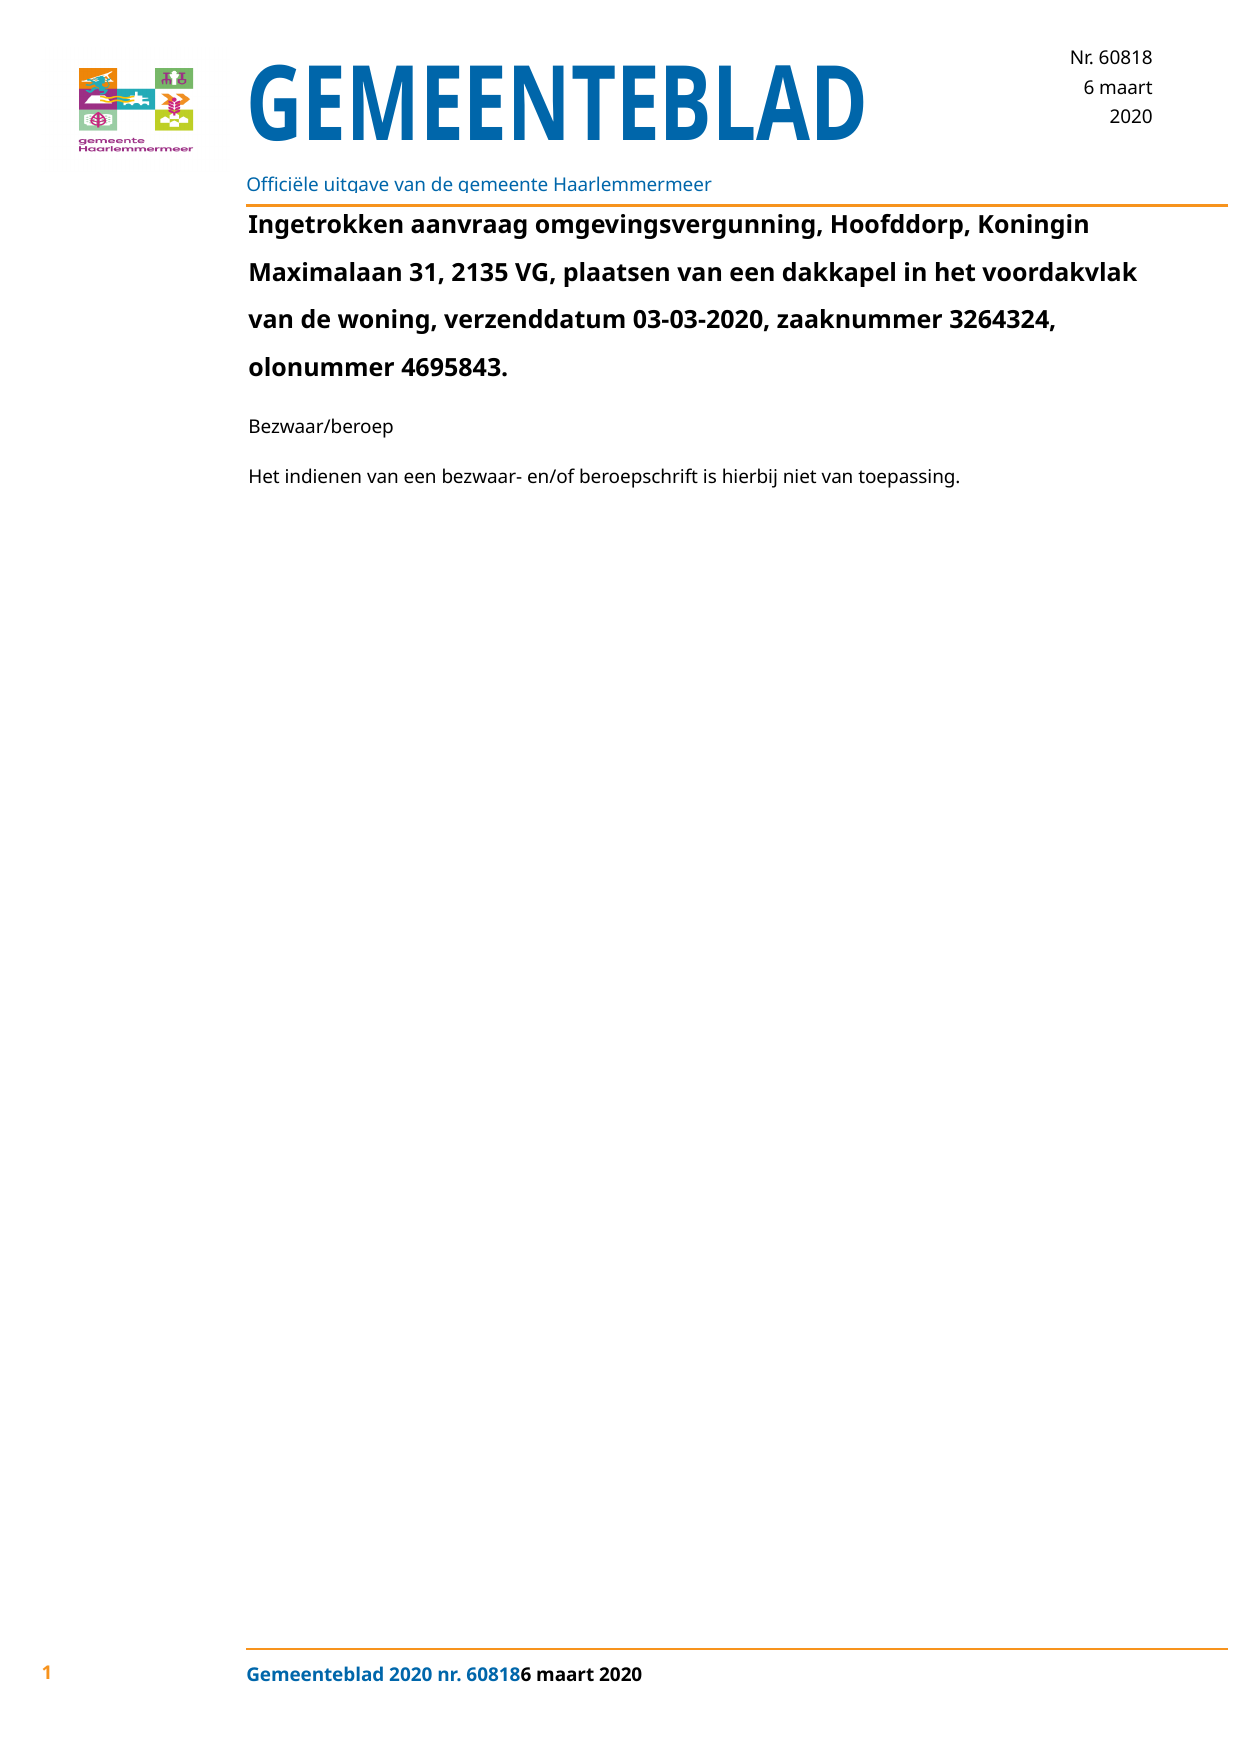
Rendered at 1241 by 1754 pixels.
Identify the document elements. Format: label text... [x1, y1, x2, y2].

picture [41, 47, 231, 172]
text Ingetrokken aanvraag omgevingsvergunning, Hoofddorp, Koningin Maximalaan 31, 2135 VG, plaatsen van een dakkapel in het voordakvlak van de woning, verzenddatum 03-03-2020, zaaknummer 3264324, olonummer 4695843. [248, 207, 1152, 384]
text Bezwaar/beroep [248, 413, 1152, 439]
text Het indienen van een bezwaar- en/of beroepschrift is hierbij niet van toepassing. [248, 463, 1152, 489]
